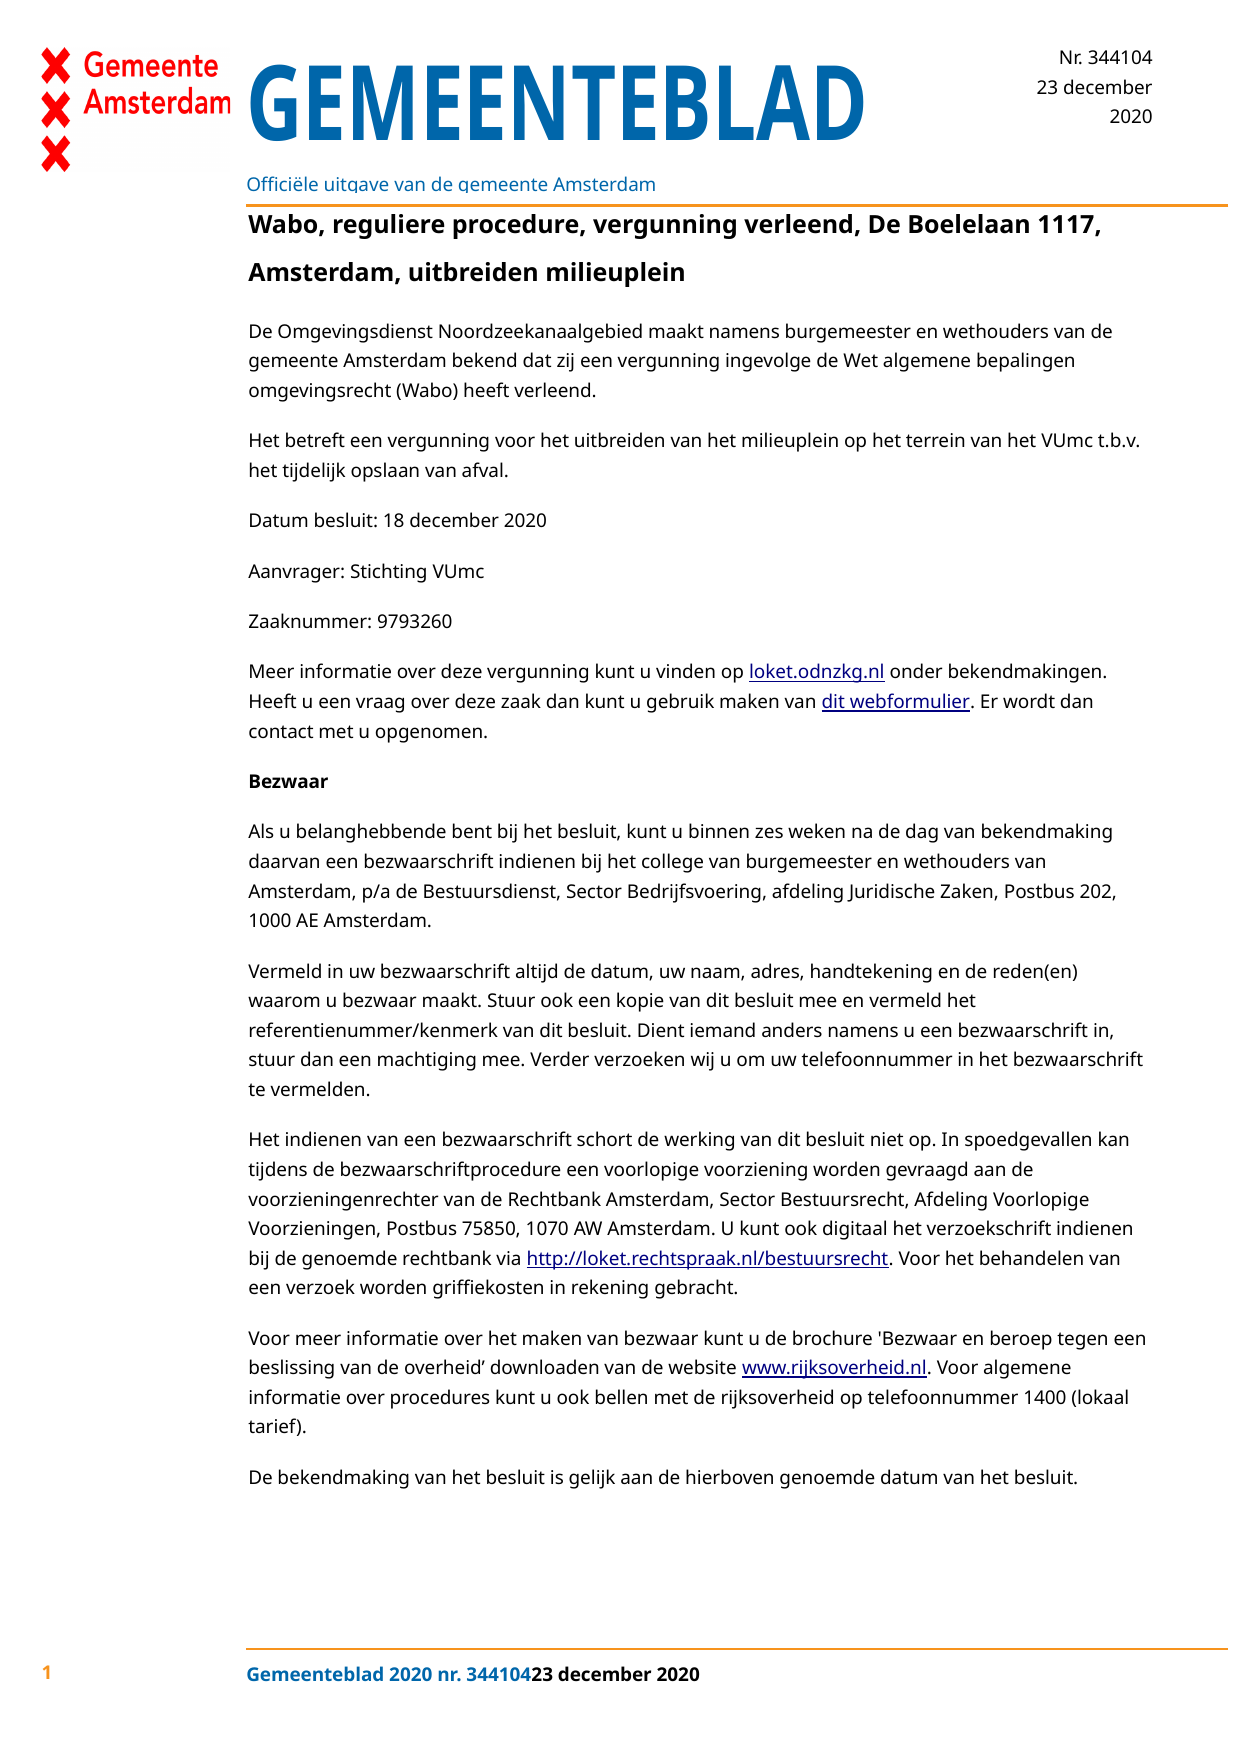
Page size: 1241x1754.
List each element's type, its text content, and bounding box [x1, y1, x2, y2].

text De Omgevingsdienst Noordzeekanaalgebied maakt namens burgemeester en wethouders van de gemeente Amsterdam bekend dat zij een vergunning ingevolge de Wet algemene bepalingen omgevingsrecht (Wabo) heeft verleend. [248, 318, 1152, 403]
text Vermeld in uw bezwaarschrift altijd de datum, uw naam, adres, handtekening en de reden(en) waarom u bezwaar maakt. Stuur ook een kopie van dit besluit mee en vermeld het referentienummer/kenmerk van dit besluit. Dient iemand anders namens u een bezwaarschrift in, stuur dan een machtiging mee. Verder verzoeken wij u om uw telefoonnummer in het bezwaarschrift te vermelden. [248, 958, 1152, 1102]
text Meer informatie over deze vergunning kunt u vinden op loket.odnzkg.nl onder bekendmakingen. Heeft u een vraag over deze zaak dan kunt u gebruik maken van dit webformulier. Er wordt dan contact met u opgenomen. [248, 659, 1152, 744]
text Wabo, reguliere procedure, vergunning verleend, De Boelelaan 1117, Amsterdam, uitbreiden milieuplein [248, 207, 1152, 288]
text Zaaknummer: 9793260 [248, 608, 1152, 634]
text Het indienen van een bezwaarschrift schort de werking van dit besluit niet op. In spoedgevallen kan tijdens de bezwaarschriftprocedure een voorlopige voorziening worden gevraagd aan de voorzieningenrechter van de Rechtbank Amsterdam, Sector Bestuursrecht, Afdeling Voorlopige Voorzieningen, Postbus 75850, 1070 AW Amsterdam. U kunt ook digitaal het verzoekschrift indienen bij de genoemde rechtbank via http://loket.rechtspraak.nl/bestuursrecht. Voor het behandelen van een verzoek worden griffiekosten in rekening gebracht. [248, 1127, 1152, 1300]
text Als u belanghebbende bent bij het besluit, kunt u binnen zes weken na de dag van bekendmaking daarvan een bezwaarschrift indienen bij het college van burgemeester en wethouders van Amsterdam, p/a de Bestuursdienst, Sector Bedrijfsvoering, afdeling Juridische Zaken, Postbus 202, 1000 AE Amsterdam. [248, 819, 1152, 933]
text De bekendmaking van het besluit is gelijk aan de hierboven genoemde datum van het besluit. [248, 1464, 1152, 1490]
text Voor meer informatie over het maken van bezwaar kunt u de brochure 'Bezwaar en beroep tegen een beslissing van de overheid’ downloaden van de website www.rijksoverheid.nl. Voor algemene informatie over procedures kunt u ook bellen met de rijksoverheid op telefoonnummer 1400 (lokaal tarief). [248, 1325, 1152, 1439]
text Aanvrager: Stichting VUmc [248, 558, 1152, 584]
picture [41, 47, 231, 172]
text Datum besluit: 18 december 2020 [248, 507, 1152, 533]
text Het betreft een vergunning voor het uitbreiden van het milieuplein op het terrein van het VUmc t.b.v. het tijdelijk opslaan van afval. [248, 427, 1152, 483]
text Bezwaar [248, 768, 1152, 794]
